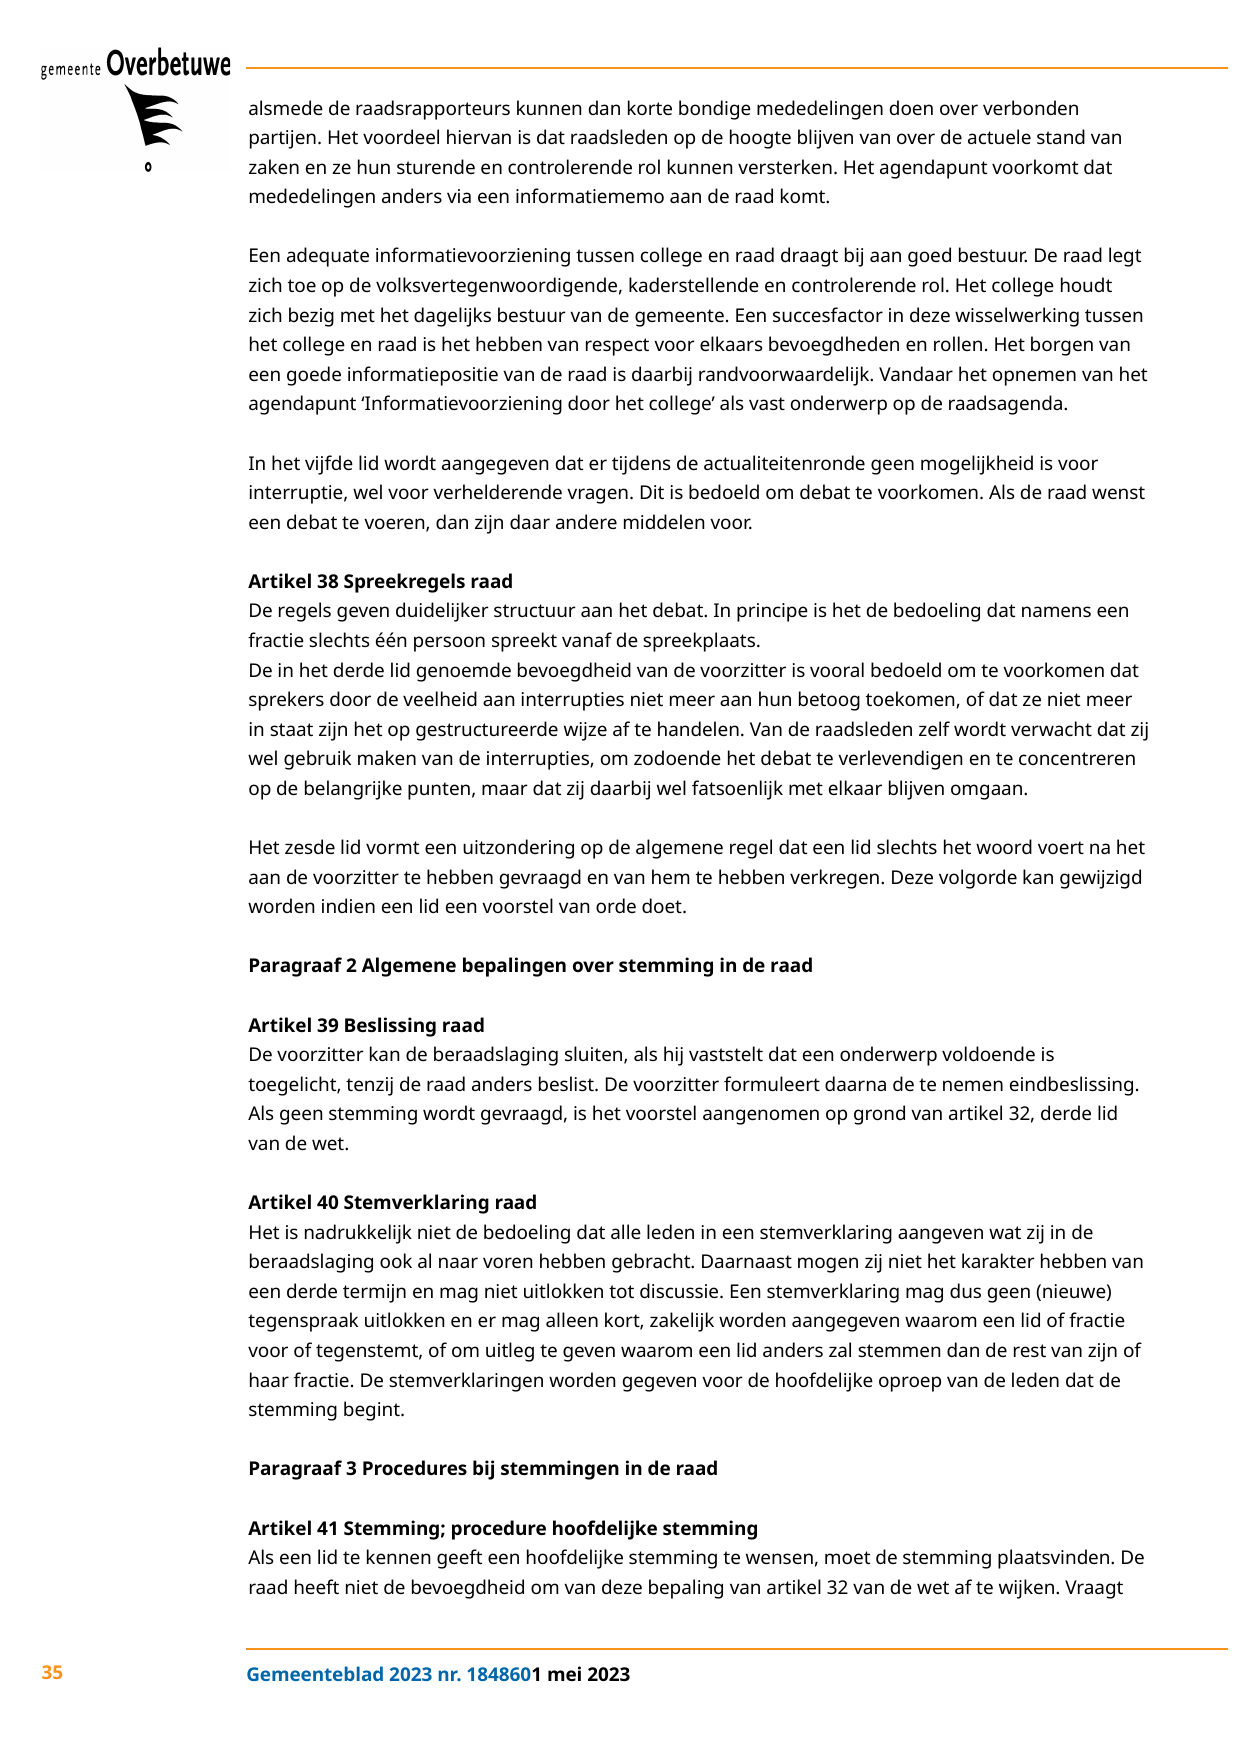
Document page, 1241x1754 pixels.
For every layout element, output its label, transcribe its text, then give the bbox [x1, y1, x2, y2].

text De in het derde lid genoemde bevoegdheid van de voorzitter is vooral bedoeld om te voorkomen dat sprekers door de veelheid aan interrupties niet meer aan hun betoog toekomen, of dat ze niet meer in staat zijn het op gestructureerde wijze af te handelen. Van de raadsleden zelf wordt verwacht dat zij wel gebruik maken van de interrupties, om zodoende het debat te verlevendigen en te concentreren op de belangrijke punten, maar dat zij daarbij wel fatsoenlijk met elkaar blijven omgaan. [248, 657, 1152, 801]
text De voorzitter kan de beraadslaging sluiten, als hij vaststelt dat een onderwerp voldoende is toegelicht, tenzij de raad anders beslist. De voorzitter formuleert daarna de te nemen eindbeslissing. Als geen stemming wordt gevraagd, is het voorstel aangenomen op grond van artikel 32, derde lid van de wet. [248, 1041, 1152, 1156]
text Paragraaf 3 Procedures bij stemmingen in de raad [248, 1456, 1152, 1481]
picture [41, 47, 231, 172]
text In het vijfde lid wordt aangegeven dat er tijdens de actualiteitenronde geen mogelijkheid is voor interruptie, wel voor verhelderende vragen. Dit is bedoeld om debat te voorkomen. Als de raad wenst een debat te voeren, dan zijn daar andere middelen voor. [248, 450, 1152, 535]
text Het zesde lid vormt een uitzondering op de algemene regel dat een lid slechts het woord voert na het aan de voorzitter te hebben gevraagd en van hem te hebben verkregen. Deze volgorde kan gewijzigd worden indien een lid een voorstel van orde doet. [248, 834, 1152, 919]
text Het is nadrukkelijk niet de bedoeling dat alle leden in een stemverklaring aangeven wat zij in de beraadslaging ook al naar voren hebben gebracht. Daarnaast mogen zij niet het karakter hebben van een derde termijn en mag niet uitlokken tot discussie. Een stemverklaring mag dus geen (nieuwe) tegenspraak uitlokken en er mag alleen kort, zakelijk worden aangegeven waarom een lid of fractie voor of tegenstemt, of om uitleg te geven waarom een lid anders zal stemmen dan de rest van zijn of haar fractie. De stemverklaringen worden gegeven voor de hoofdelijke oproep van de leden dat de stemming begint. [248, 1219, 1152, 1422]
text Artikel 39 Beslissing raad [248, 1012, 1152, 1038]
text Een adequate informatievoorziening tussen college en raad draagt bij aan goed bestuur. De raad legt zich toe op de volksvertegenwoordigende, kaderstellende en controlerende rol. Het college houdt zich bezig met het dagelijks bestuur van de gemeente. Een succesfactor in deze wisselwerking tussen het college en raad is het hebben van respect voor elkaars bevoegdheden en rollen. Het borgen van een goede informatiepositie van de raad is daarbij randvoorwaardelijk. Vandaar het opnemen van het agendapunt ‘Informatievoorziening door het college’ als vast onderwerp op de raadsagenda. [248, 243, 1152, 416]
text Paragraaf 2 Algemene bepalingen over stemming in de raad [248, 953, 1152, 978]
text Als een lid te kennen geeft een hoofdelijke stemming te wensen, moet de stemming plaatsvinden. De raad heeft niet de bevoegdheid om van deze bepaling van artikel 32 van de wet af te wijken. Vraagt [248, 1544, 1152, 1600]
text De regels geven duidelijker structuur aan het debat. In principe is het de bedoeling dat namens een fractie slechts één persoon spreekt vanaf de spreekplaats. [248, 598, 1152, 653]
text Artikel 38 Spreekregels raad [248, 568, 1152, 594]
text Artikel 41 Stemming; procedure hoofdelijke stemming [248, 1515, 1152, 1541]
text alsmede de raadsrapporteurs kunnen dan korte bondige mededelingen doen over verbonden partijen. Het voordeel hiervan is dat raadsleden op de hoogte blijven van over de actuele stand van zaken en ze hun sturende en controlerende rol kunnen versterken. Het agendapunt voorkomt dat mededelingen anders via een informatiememo aan de raad komt. [248, 95, 1152, 209]
text Artikel 40 Stemverklaring raad [248, 1189, 1152, 1215]
